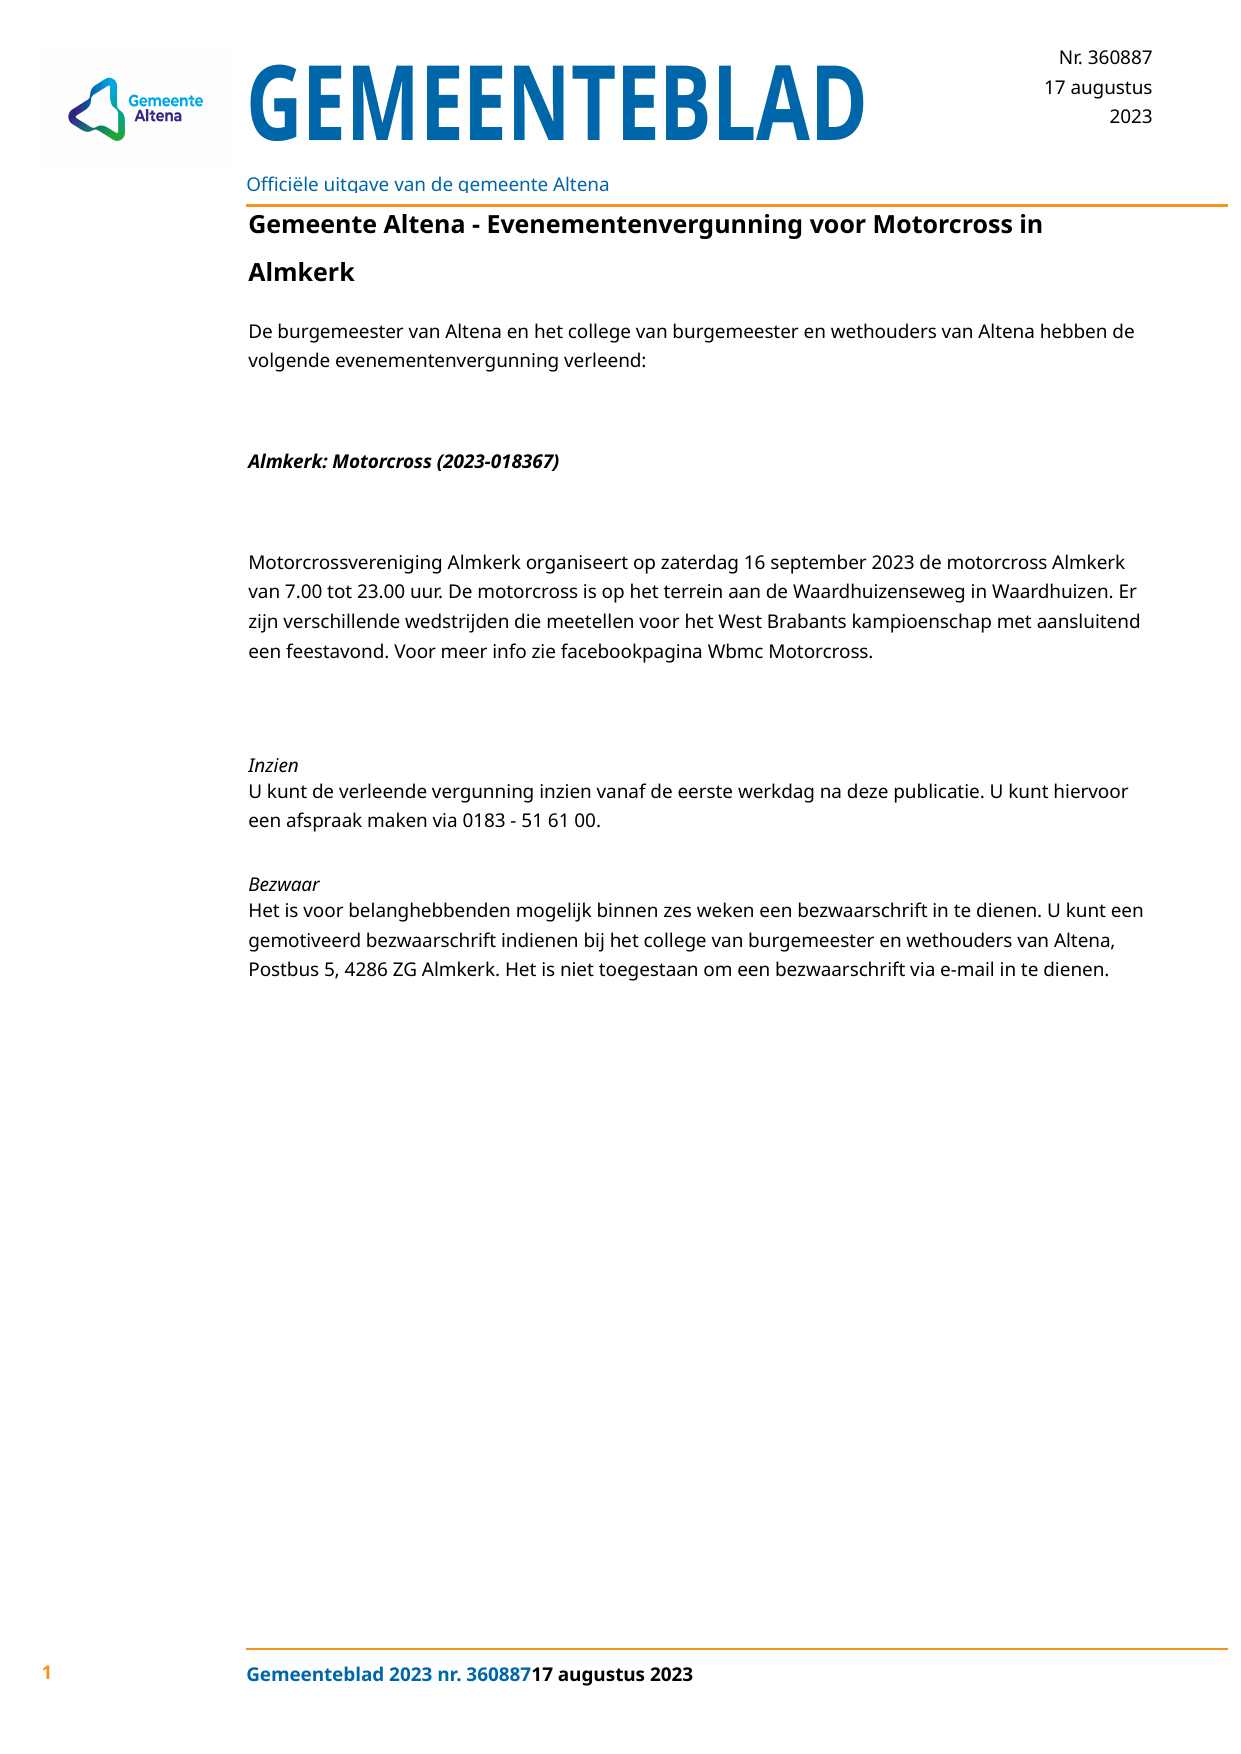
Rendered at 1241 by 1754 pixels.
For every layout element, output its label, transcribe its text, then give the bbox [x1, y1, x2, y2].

text Bezwaar [248, 872, 1152, 897]
text Gemeente Altena - Evenementenvergunning voor Motorcross in Almkerk [248, 207, 1152, 288]
text Het is voor belanghebbenden mogelijk binnen zes weken een bezwaarschrift in te dienen. U kunt een gemotiveerd bezwaarschrift indienen bij het college van burgemeester en wethouders van Altena, Postbus 5, 4286 ZG Almkerk. Het is niet toegestaan om een bezwaarschrift via e-mail in te dienen. [248, 897, 1152, 982]
text U kunt de verleende vergunning inzien vanaf de eerste werkdag na deze publicatie. U kunt hiervoor een afspraak maken via 0183 - 51 61 00. [248, 778, 1152, 833]
text De burgemeester van Altena en het college van burgemeester en wethouders van Altena hebben de volgende evenementenvergunning verleend: [248, 318, 1152, 373]
text Motorcrossvereniging Almkerk organiseert op zaterdag 16 september 2023 de motorcross Almkerk van 7.00 tot 23.00 uur. De motorcross is op het terrein aan de Waardhuizenseweg in Waardhuizen. Er zijn verschillende wedstrijden die meetellen voor het West Brabants kampioenschap met aansluitend een feestavond. Voor meer info zie facebookpagina Wbmc Motorcross. [248, 549, 1152, 664]
text Almkerk: Motorcross (2023-018367) [248, 448, 1152, 474]
picture [41, 47, 231, 172]
text Inzien [248, 752, 1152, 778]
